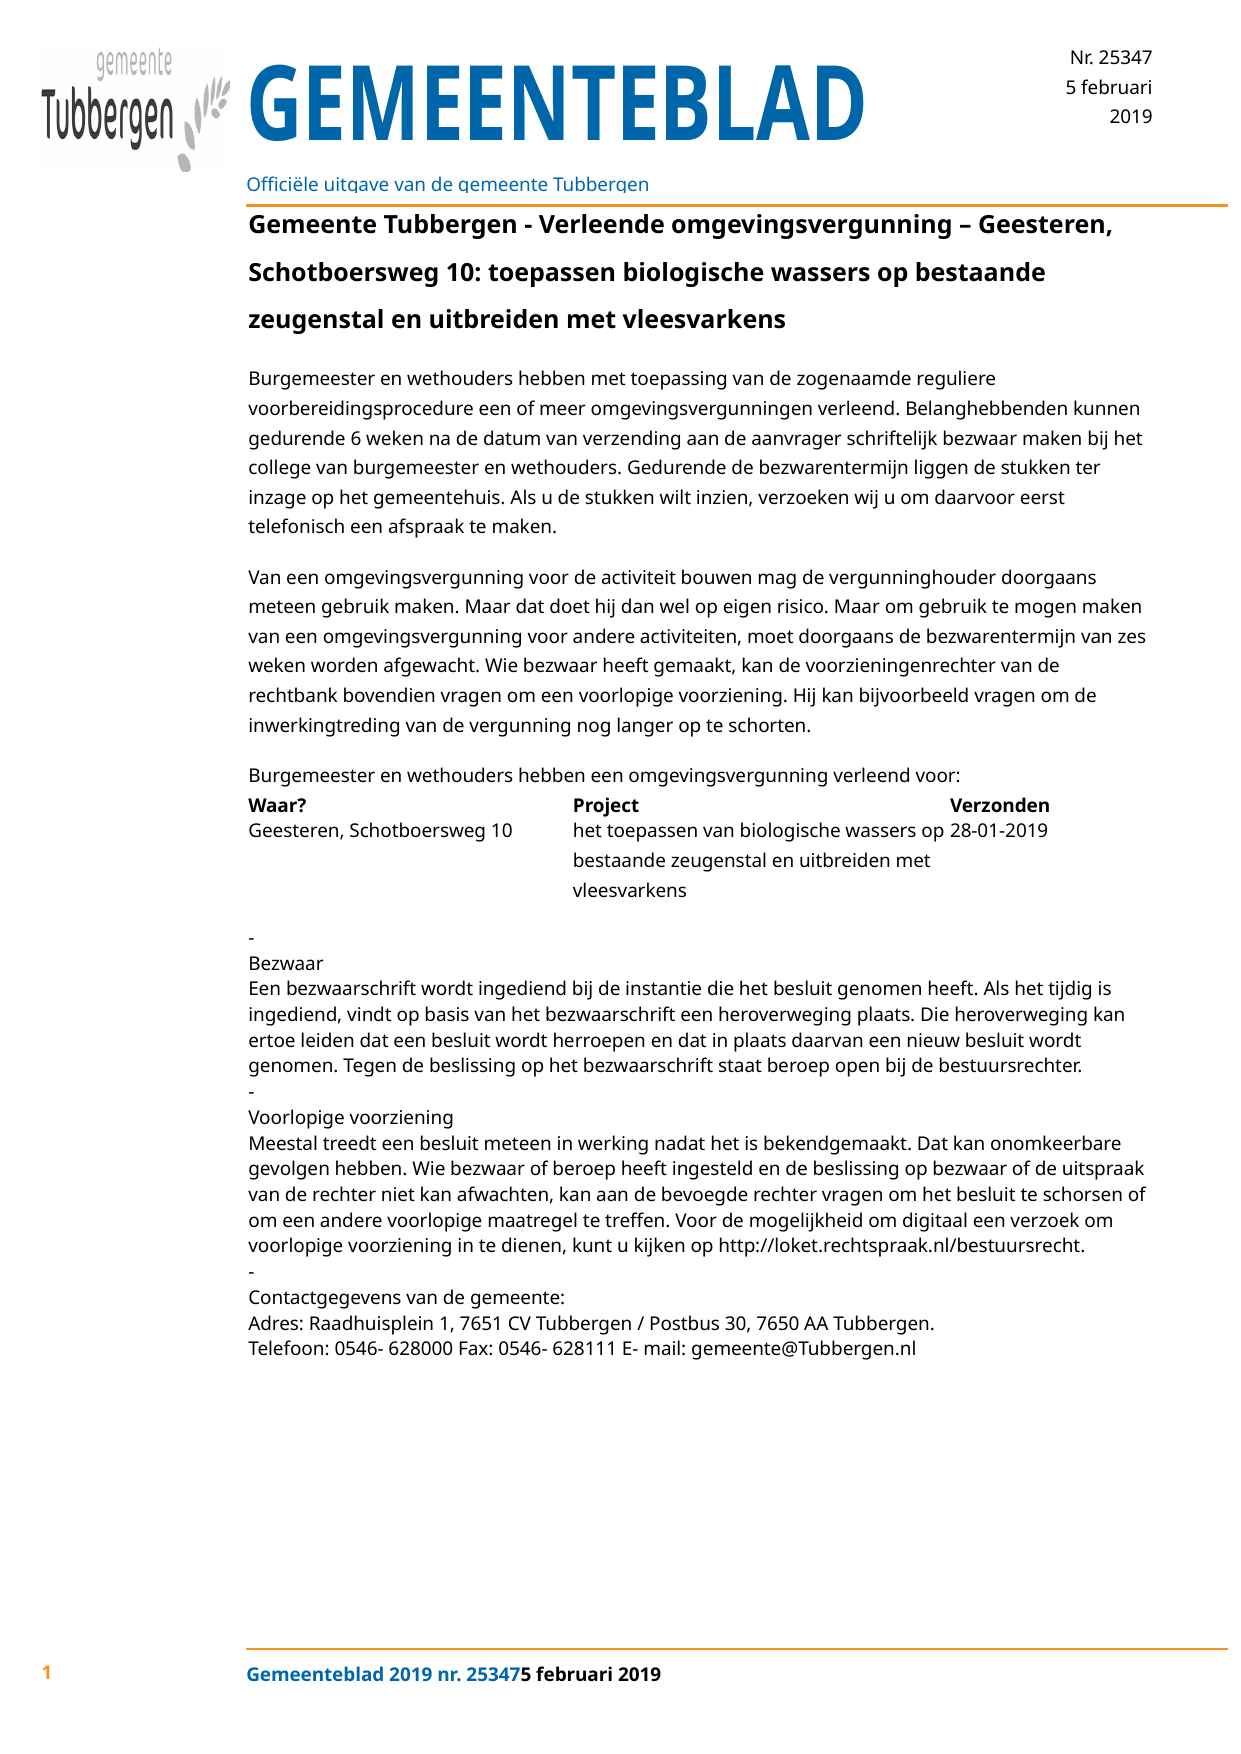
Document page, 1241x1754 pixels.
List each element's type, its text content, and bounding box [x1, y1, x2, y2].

text Bezwaar [248, 950, 1152, 975]
text Meestal treedt een besluit meteen in werking nadat het is bekendgemaakt. Dat kan onomkeerbare gevolgen hebben. Wie bezwaar of beroep heeft ingesteld en de beslissing op bezwaar of de uitspraak van de rechter niet kan afwachten, kan aan de bevoegde rechter vragen om het besluit te schorsen of om een andere voorlopige maatregel te treffen. Voor de mogelijkheid om digitaal een verzoek om voorlopige voorziening in te dienen, kunt u kijken op http://loket.rechtspraak.nl/bestuursrecht. [248, 1130, 1152, 1258]
text - [248, 1078, 1152, 1104]
text - [248, 924, 1152, 950]
text Gemeente Tubbergen - Verleende omgevingsvergunning – Geesteren, Schotboersweg 10: toepassen biologische wassers op bestaande zeugenstal en uitbreiden met vleesvarkens [248, 207, 1152, 336]
text Burgemeester en wethouders hebben een omgevingsvergunning verleend voor: [248, 762, 1152, 788]
text Voorlopige voorziening [248, 1104, 1152, 1130]
text Burgemeester en wethouders hebben met toepassing van de zogenaamde reguliere voorbereidingsprocedure een of meer omgevingsvergunningen verleend. Belanghebbenden kunnen gedurende 6 weken na de datum van verzending aan de aanvrager schriftelijk bezwaar maken bij het college van burgemeester en wethouders. Gedurende de bezwarentermijn liggen de stukken ter inzage op het gemeentehuis. Als u de stukken wilt inzien, verzoeken wij u om daarvoor eerst telefonisch een afspraak te maken. [248, 366, 1152, 539]
text Contactgegevens van de gemeente: [248, 1284, 1152, 1310]
table_header Verzonden [950, 792, 1152, 818]
table_header Project [573, 792, 950, 818]
table_cell Geesteren, Schotboersweg 10 [248, 818, 573, 902]
table_cell 28-01-2019 [950, 818, 1152, 902]
text Een bezwaarschrift wordt ingediend bij de instantie die het besluit genomen heeft. Als het tijdig is ingediend, vindt op basis van het bezwaarschrift een heroverweging plaats. Die heroverweging kan ertoe leiden dat een besluit wordt herroepen en dat in plaats daarvan een nieuw besluit wordt genomen. Tegen de beslissing op het bezwaarschrift staat beroep open bij de bestuursrechter. [248, 975, 1152, 1078]
text Adres: Raadhuisplein 1, 7651 CV Tubbergen / Postbus 30, 7650 AA Tubbergen. [248, 1310, 1152, 1336]
text Van een omgevingsvergunning voor de activiteit bouwen mag de vergunninghouder doorgaans meteen gebruik maken. Maar dat doet hij dan wel op eigen risico. Maar om gebruik te mogen maken van een omgevingsvergunning voor andere activiteiten, moet doorgaans de bezwarentermijn van zes weken worden afgewacht. Wie bezwaar heeft gemaakt, kan de voorzieningenrechter van de rechtbank bovendien vragen om een voorlopige voorziening. Hij kan bijvoorbeeld vragen om de inwerkingtreding van de vergunning nog langer op te schorten. [248, 564, 1152, 737]
text - [248, 1258, 1152, 1284]
text Telefoon: 0546- 628000 Fax: 0546- 628111 E- mail: gemeente@Tubbergen.nl [248, 1336, 1152, 1361]
table_cell het toepassen van biologische wassers op bestaande zeugenstal en uitbreiden met vleesvarkens [573, 818, 950, 902]
table_header Waar? [248, 792, 573, 818]
picture [41, 47, 231, 172]
